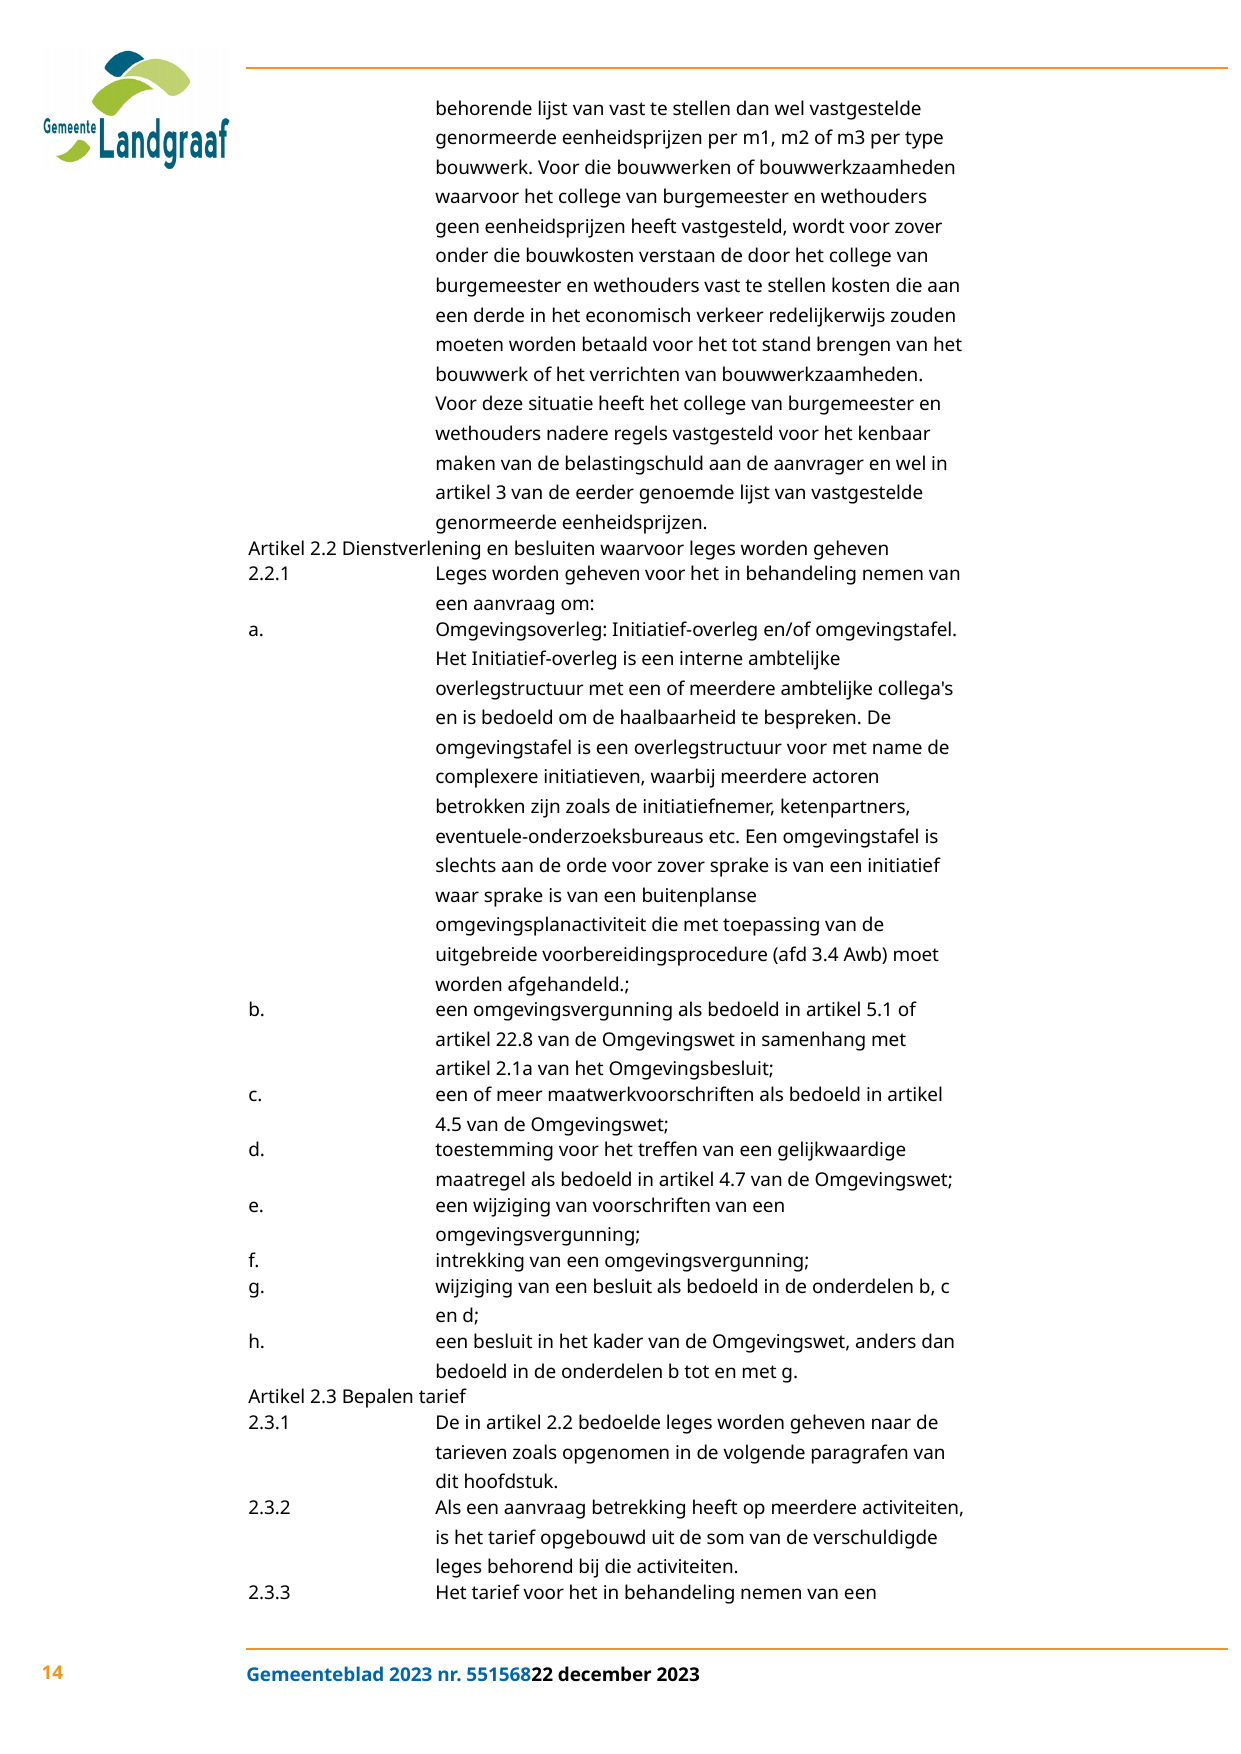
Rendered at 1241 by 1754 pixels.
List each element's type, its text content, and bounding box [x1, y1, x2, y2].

table_cell behorende lijst van vast te stellen dan wel vastgestelde genormeerde eenheidsprijzen per m1, m2 of m3 per type bouwwerk. Voor die bouwwerken of bouwwerkzaamheden waarvoor het college van burgemeester en wethouders geen eenheidsprijzen heeft vastgesteld, wordt voor zover onder die bouwkosten verstaan de door het college van burgemeester en wethouders vast te stellen kosten die aan een derde in het economisch verkeer redelijkerwijs zouden moeten worden betaald voor het tot stand brengen van het bouwwerk of het verrichten van bouwwerkzaamheden. Voor deze situatie heeft het college van burgemeester en wethouders nadere regels vastgesteld voor het kenbaar maken van de belastingschuld aan de aanvrager en wel in artikel 3 van de eerder genoemde lijst van vastgestelde genormeerde eenheidsprijzen. [435, 95, 964, 535]
table_cell De in artikel 2.2 bedoelde leges worden geheven naar de tarieven zoals opgenomen in de volgende paragrafen van dit hoofdstuk. [435, 1409, 964, 1494]
table_cell [964, 1137, 1152, 1192]
table_cell 2.2.1 [248, 560, 435, 616]
table_cell [964, 1328, 1152, 1384]
table_cell Artikel 2.2 Dienstverlening en besluiten waarvoor leges worden geheven [248, 535, 1152, 560]
table_cell Leges worden geheven voor het in behandeling nemen van een aanvraag om: [435, 560, 964, 616]
table_cell b. [248, 996, 435, 1081]
table_cell Als een aanvraag betrekking heeft op meerdere activiteiten, is het tarief opgebouwd uit de som van de verschuldigde leges behorend bij die activiteiten. [435, 1494, 964, 1579]
table_cell f. [248, 1247, 435, 1273]
table_cell een wijziging van voorschriften van een omgevingsvergunning; [435, 1192, 964, 1247]
table_cell een of meer maatwerkvoorschriften als bedoeld in artikel 4.5 van de Omgevingswet; [435, 1081, 964, 1137]
table_cell Omgevingsoverleg: Initiatief-overleg en/of omgevingstafel. Het Initiatief-overleg is een interne ambtelijke overlegstructuur met een of meerdere ambtelijke collega's en is bedoeld om de haalbaarheid te bespreken. De omgevingstafel is een overlegstructuur voor met name de complexere initiatieven, waarbij meerdere actoren betrokken zijn zoals de initiatiefnemer, ketenpartners, eventuele-onderzoeksbureaus etc. Een omgevingstafel is slechts aan de orde voor zover sprake is van een initiatief waar sprake is van een buitenplanse omgevingsplanactiviteit die met toepassing van de uitgebreide voorbereidingsprocedure (afd 3.4 Awb) moet worden afgehandeld.; [435, 616, 964, 996]
table_cell [964, 616, 1152, 996]
table_cell intrekking van een omgevingsvergunning; [435, 1247, 964, 1273]
table_cell [964, 1409, 1152, 1494]
table_cell wijziging van een besluit als bedoeld in de onderdelen b, c en d; [435, 1273, 964, 1328]
table_cell Artikel 2.3 Bepalen tarief [248, 1384, 1152, 1409]
table_cell a. [248, 616, 435, 996]
table_cell d. [248, 1137, 435, 1192]
table_cell een besluit in het kader van de Omgevingswet, anders dan bedoeld in de onderdelen b tot en met g. [435, 1328, 964, 1384]
table_cell toestemming voor het treffen van een gelijkwaardige maatregel als bedoeld in artikel 4.7 van de Omgevingswet; [435, 1137, 964, 1192]
table_cell [964, 1192, 1152, 1247]
table_cell h. [248, 1328, 435, 1384]
picture [41, 47, 231, 172]
table_cell [248, 95, 435, 535]
table_cell c. [248, 1081, 435, 1137]
table_cell [964, 1579, 1152, 1605]
table_cell g. [248, 1273, 435, 1328]
table_cell e. [248, 1192, 435, 1247]
table_cell [964, 1273, 1152, 1328]
table_cell 2.3.2 [248, 1494, 435, 1579]
table_cell [964, 95, 1152, 535]
table_cell [964, 560, 1152, 616]
table_cell 2.3.3 [248, 1579, 435, 1605]
table_cell [964, 1494, 1152, 1579]
table_cell [964, 996, 1152, 1081]
table_cell [964, 1247, 1152, 1273]
table_cell [964, 1081, 1152, 1137]
table_cell 2.3.1 [248, 1409, 435, 1494]
table_cell Het tarief voor het in behandeling nemen van een [435, 1579, 964, 1605]
table_cell een omgevingsvergunning als bedoeld in artikel 5.1 of artikel 22.8 van de Omgevingswet in samenhang met artikel 2.1a van het Omgevingsbesluit; [435, 996, 964, 1081]
